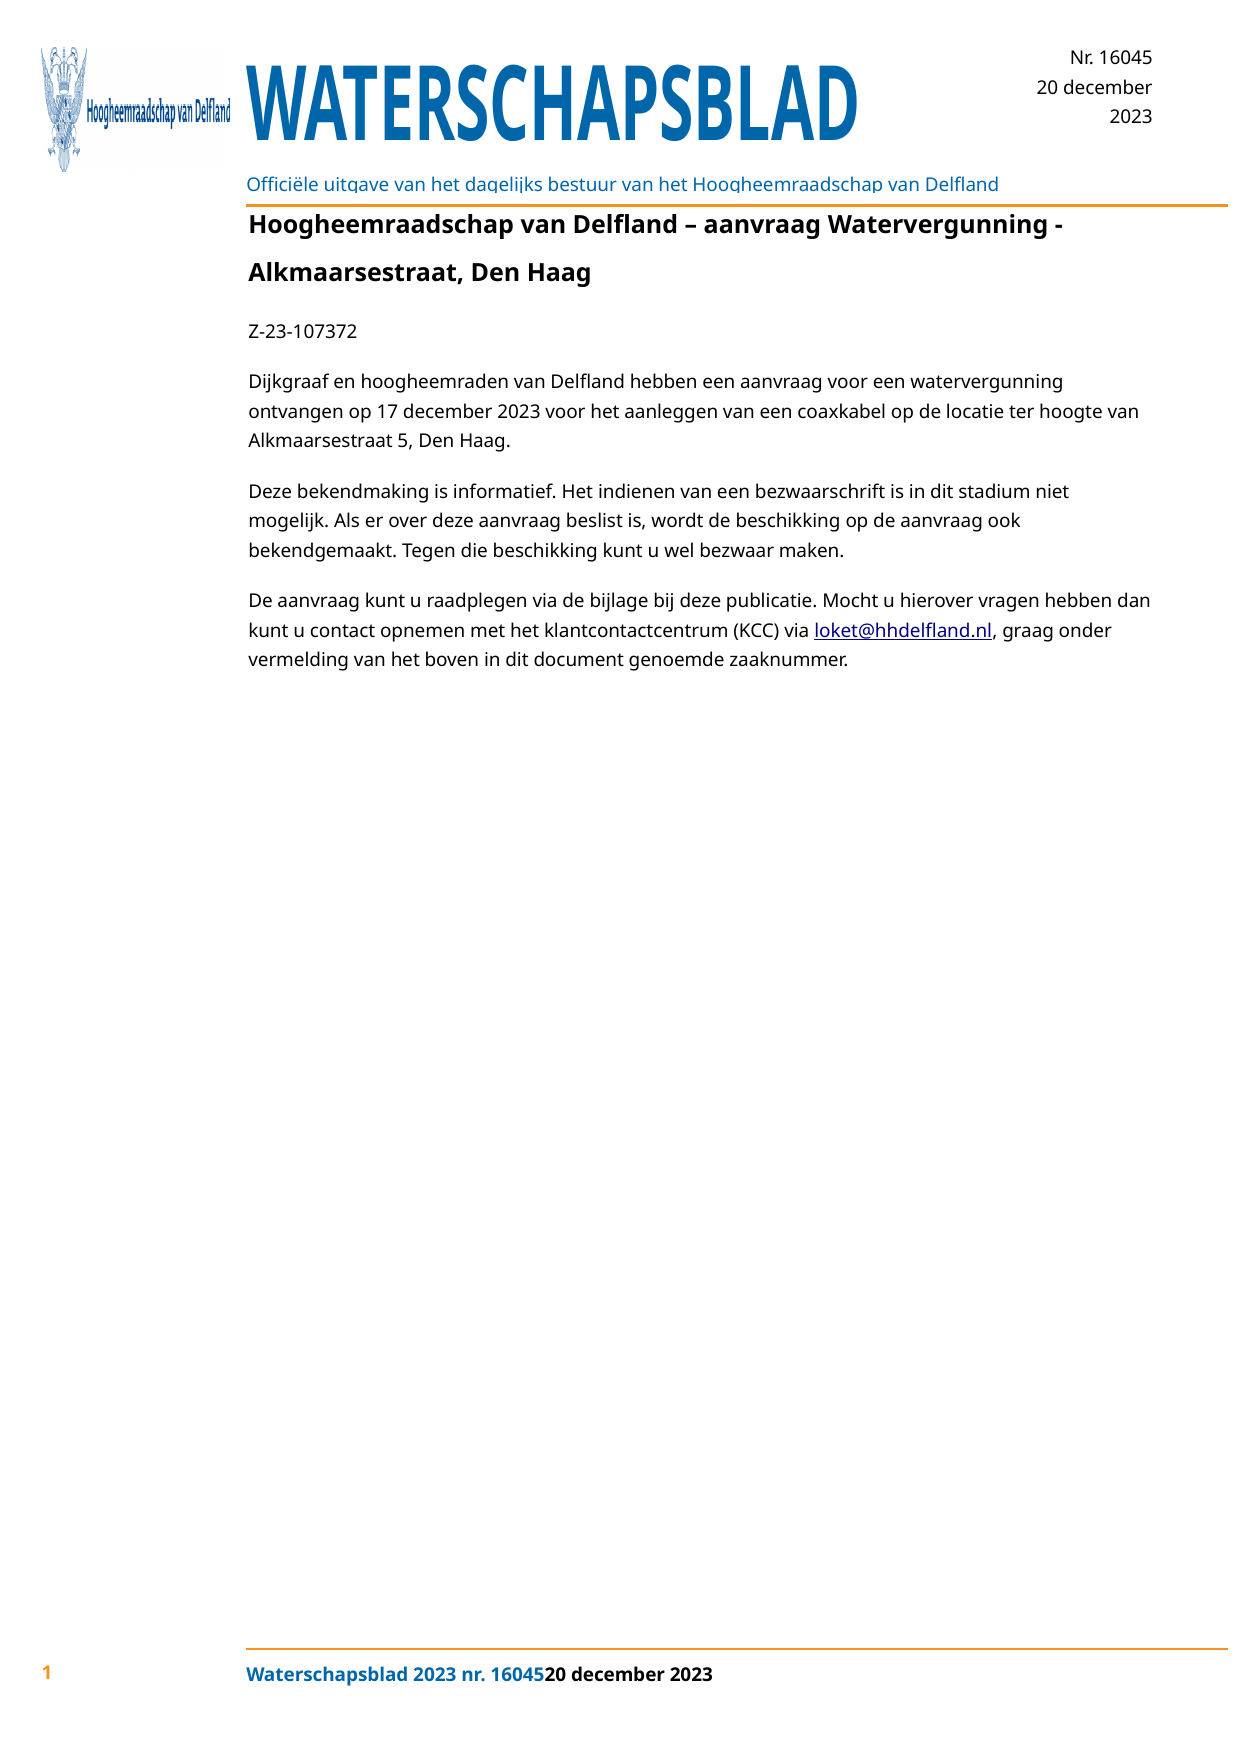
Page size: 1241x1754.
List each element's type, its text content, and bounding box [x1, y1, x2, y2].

text Z-23-107372 [248, 318, 1152, 344]
text Dijkgraaf en hoogheemraden van Delfland hebben een aanvraag voor een watervergunning ontvangen op 17 december 2023 voor het aanleggen van een coaxkabel op de locatie ter hoogte van Alkmaarsestraat 5, Den Haag. [248, 368, 1152, 453]
text De aanvraag kunt u raadplegen via de bijlage bij deze publicatie. Mocht u hierover vragen hebben dan kunt u contact opnemen met het klantcontactcentrum (KCC) via loket@hhdelfland.nl, graag onder vermelding van het boven in dit document genoemde zaaknummer. [248, 587, 1152, 672]
text Hoogheemraadschap van Delfland – aanvraag Watervergunning - Alkmaarsestraat, Den Haag [248, 207, 1152, 288]
picture [41, 47, 231, 172]
text Deze bekendmaking is informatief. Het indienen van een bezwaarschrift is in dit stadium niet mogelijk. Als er over deze aanvraag beslist is, wordt de beschikking op de aanvraag ook bekendgemaakt. Tegen die beschikking kunt u wel bezwaar maken. [248, 478, 1152, 563]
